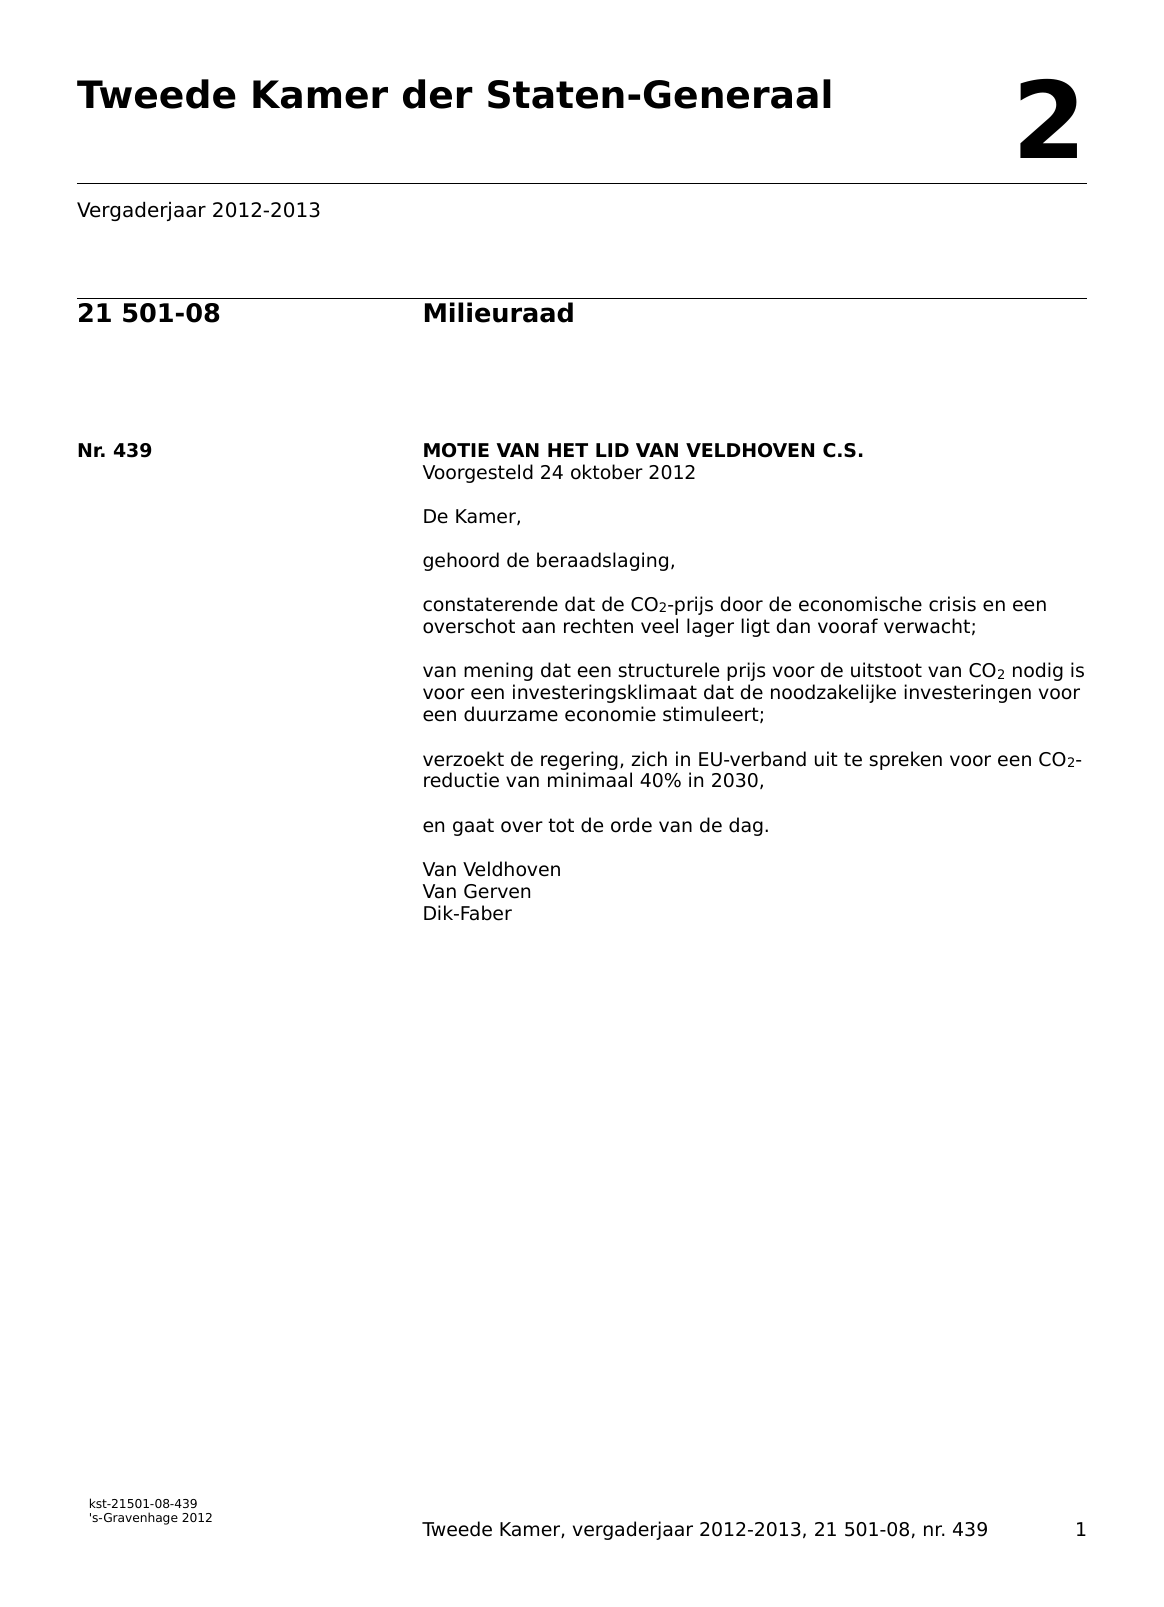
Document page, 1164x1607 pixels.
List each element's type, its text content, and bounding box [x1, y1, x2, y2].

text verzoekt de regering, zich in EU-verband uit te spreken voor een CO2-reductie van minimaal 40% in 2030, [422, 748, 1087, 792]
text Dik-Faber [422, 903, 1087, 925]
text kst-21501-08-439 [88, 1497, 323, 1511]
text De Kamer, [422, 506, 1087, 528]
text Van Veldhoven [422, 859, 1087, 881]
subtitle 21 501-08 Milieuraad [77, 299, 1087, 329]
text constaterende dat de CO2-prijs door de economische crisis en een overschot aan rechten veel lager ligt dan vooraf verwacht; [422, 594, 1087, 638]
text Voorgesteld 24 oktober 2012 [422, 462, 1087, 484]
table_header Tweede Kamer der Staten-Generaal [77, 59, 886, 183]
text 's-Gravenhage 2012 [88, 1511, 323, 1525]
subtitle Nr. 439 MOTIE VAN HET LID VAN VELDHOVEN C.S. [77, 440, 1087, 462]
text Van Gerven [422, 881, 1087, 903]
table_cell Vergaderjaar 2012-2013 [77, 184, 1087, 298]
text gehoord de beraadslaging, [422, 550, 1087, 572]
text van mening dat een structurele prijs voor de uitstoot van CO2 nodig is voor een investeringsklimaat dat de noodzakelijke investeringen voor een duurzame economie stimuleert; [422, 660, 1087, 726]
text en gaat over tot de orde van de dag. [422, 814, 1087, 837]
table_header 2 [886, 59, 1087, 183]
